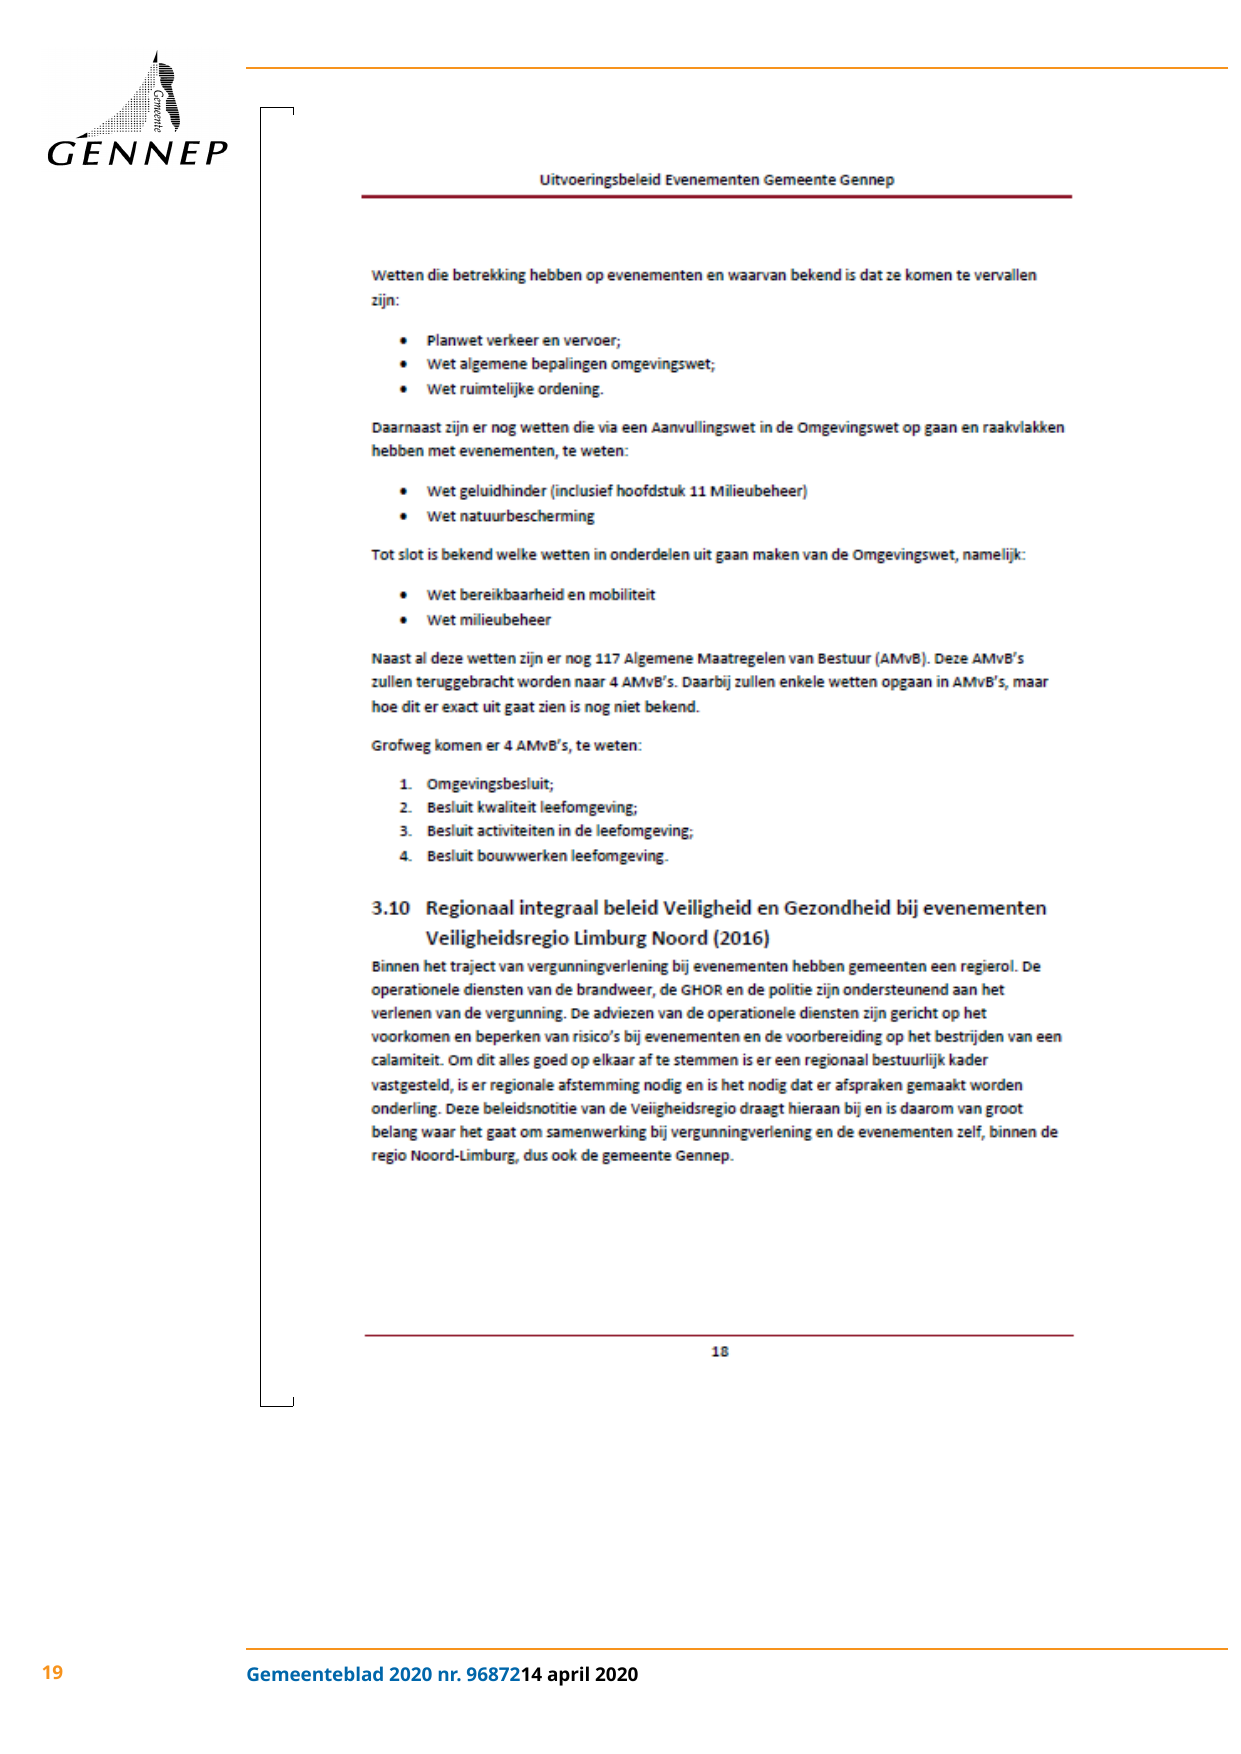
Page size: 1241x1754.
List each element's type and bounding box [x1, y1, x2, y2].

picture [41, 47, 231, 172]
picture [268, 115, 1173, 1397]
